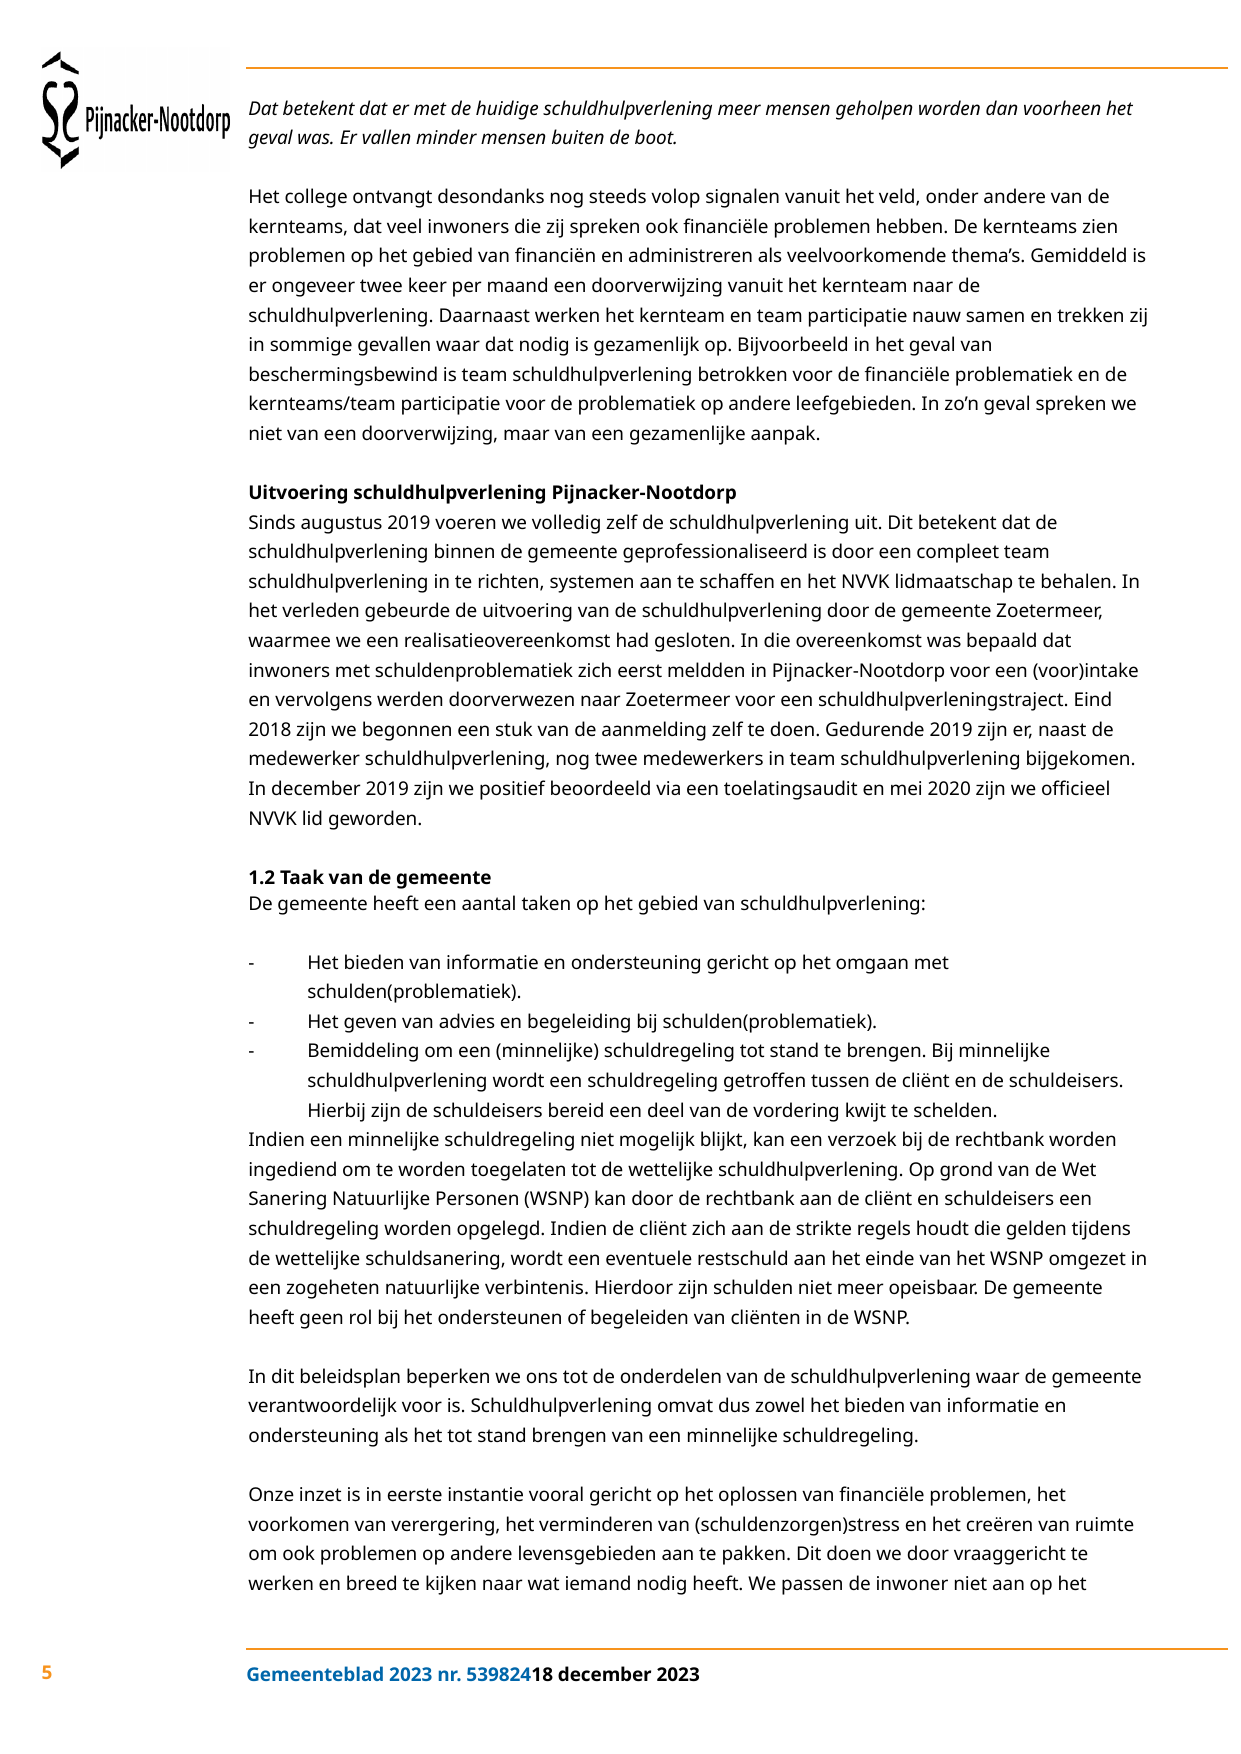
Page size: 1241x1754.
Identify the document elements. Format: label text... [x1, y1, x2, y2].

text Uitvoering schuldhulpverlening Pijnacker-Nootdorp [248, 479, 1152, 505]
text Indien een minnelijke schuldregeling niet mogelijk blijkt, kan een verzoek bij de rechtbank worden ingediend om te worden toegelaten tot de wettelijke schuldhulpverlening. Op grond van de Wet Sanering Natuurlijke Personen (WSNP) kan door de rechtbank aan de cliënt en schuldeisers een schuldregeling worden opgelegd. Indien de cliënt zich aan de strikte regels houdt die gelden tijdens de wettelijke schuldsanering, wordt een eventuele restschuld aan het einde van het WSNP omgezet in een zogeheten natuurlijke verbintenis. Hierdoor zijn schulden niet meer opeisbaar. De gemeente heeft geen rol bij het ondersteunen of begeleiden van cliënten in de WSNP. [248, 1126, 1152, 1329]
text In dit beleidsplan beperken we ons tot de onderdelen van de schuldhulpverlening waar de gemeente verantwoordelijk voor is. Schuldhulpverlening omvat dus zowel het bieden van informatie en ondersteuning als het tot stand brengen van een minnelijke schuldregeling. [248, 1363, 1152, 1448]
text Onze inzet is in eerste instantie vooral gericht op het oplossen van financiële problemen, het voorkomen van verergering, het verminderen van (schuldenzorgen)stress en het creëren van ruimte om ook problemen op andere levensgebieden aan te pakken. Dit doen we door vraaggericht te werken en breed te kijken naar wat iemand nodig heeft. We passen de inwoner niet aan op het [248, 1481, 1152, 1596]
text 1.2 Taak van de gemeente [248, 864, 1152, 890]
text Sinds augustus 2019 voeren we volledig zelf de schuldhulpverlening uit. Dit betekent dat de schuldhulpverlening binnen de gemeente geprofessionaliseerd is door een compleet team schuldhulpverlening in te richten, systemen aan te schaffen en het NVVK lidmaatschap te behalen. In het verleden gebeurde de uitvoering van de schuldhulpverlening door de gemeente Zoetermeer, waarmee we een realisatieovereenkomst had gesloten. In die overeenkomst was bepaald dat inwoners met schuldenproblematiek zich eerst meldden in Pijnacker-Nootdorp voor een (voor)intake en vervolgens werden doorverwezen naar Zoetermeer voor een schuldhulpverleningstraject. Eind 2018 zijn we begonnen een stuk van de aanmelding zelf te doen. Gedurende 2019 zijn er, naast de medewerker schuldhulpverlening, nog twee medewerkers in team schuldhulpverlening bijgekomen. In december 2019 zijn we positief beoordeeld via een toelatingsaudit en mei 2020 zijn we officieel NVVK lid geworden. [248, 509, 1152, 831]
list Het geven van advies en begeleiding bij schulden(problematiek). [248, 1008, 1152, 1034]
picture [41, 47, 231, 172]
text Dat betekent dat er met de huidige schuldhulpverlening meer mensen geholpen worden dan voorheen het geval was. Er vallen minder mensen buiten de boot. [248, 95, 1152, 150]
text Het college ontvangt desondanks nog steeds volop signalen vanuit het veld, onder andere van de kernteams, dat veel inwoners die zij spreken ook financiële problemen hebben. De kernteams zien problemen op het gebied van financiën en administreren als veelvoorkomende thema’s. Gemiddeld is er ongeveer twee keer per maand een doorverwijzing vanuit het kernteam naar de schuldhulpverlening. Daarnaast werken het kernteam en team participatie nauw samen en trekken zij in sommige gevallen waar dat nodig is gezamenlijk op. Bijvoorbeeld in het geval van beschermingsbewind is team schuldhulpverlening betrokken voor de financiële problematiek en de kernteams/team participatie voor de problematiek op andere leefgebieden. In zo’n geval spreken we niet van een doorverwijzing, maar van een gezamenlijke aanpak. [248, 183, 1152, 446]
list Bemiddeling om een (minnelijke) schuldregeling tot stand te brengen. Bij minnelijke schuldhulpverlening wordt een schuldregeling getroffen tussen de cliënt en de schuldeisers. Hierbij zijn de schuldeisers bereid een deel van de vordering kwijt te schelden. [248, 1038, 1152, 1122]
list Het bieden van informatie en ondersteuning gericht op het omgaan met schulden(problematiek). [248, 949, 1152, 1004]
text De gemeente heeft een aantal taken op het gebied van schuldhulpverlening: [248, 890, 1152, 915]
